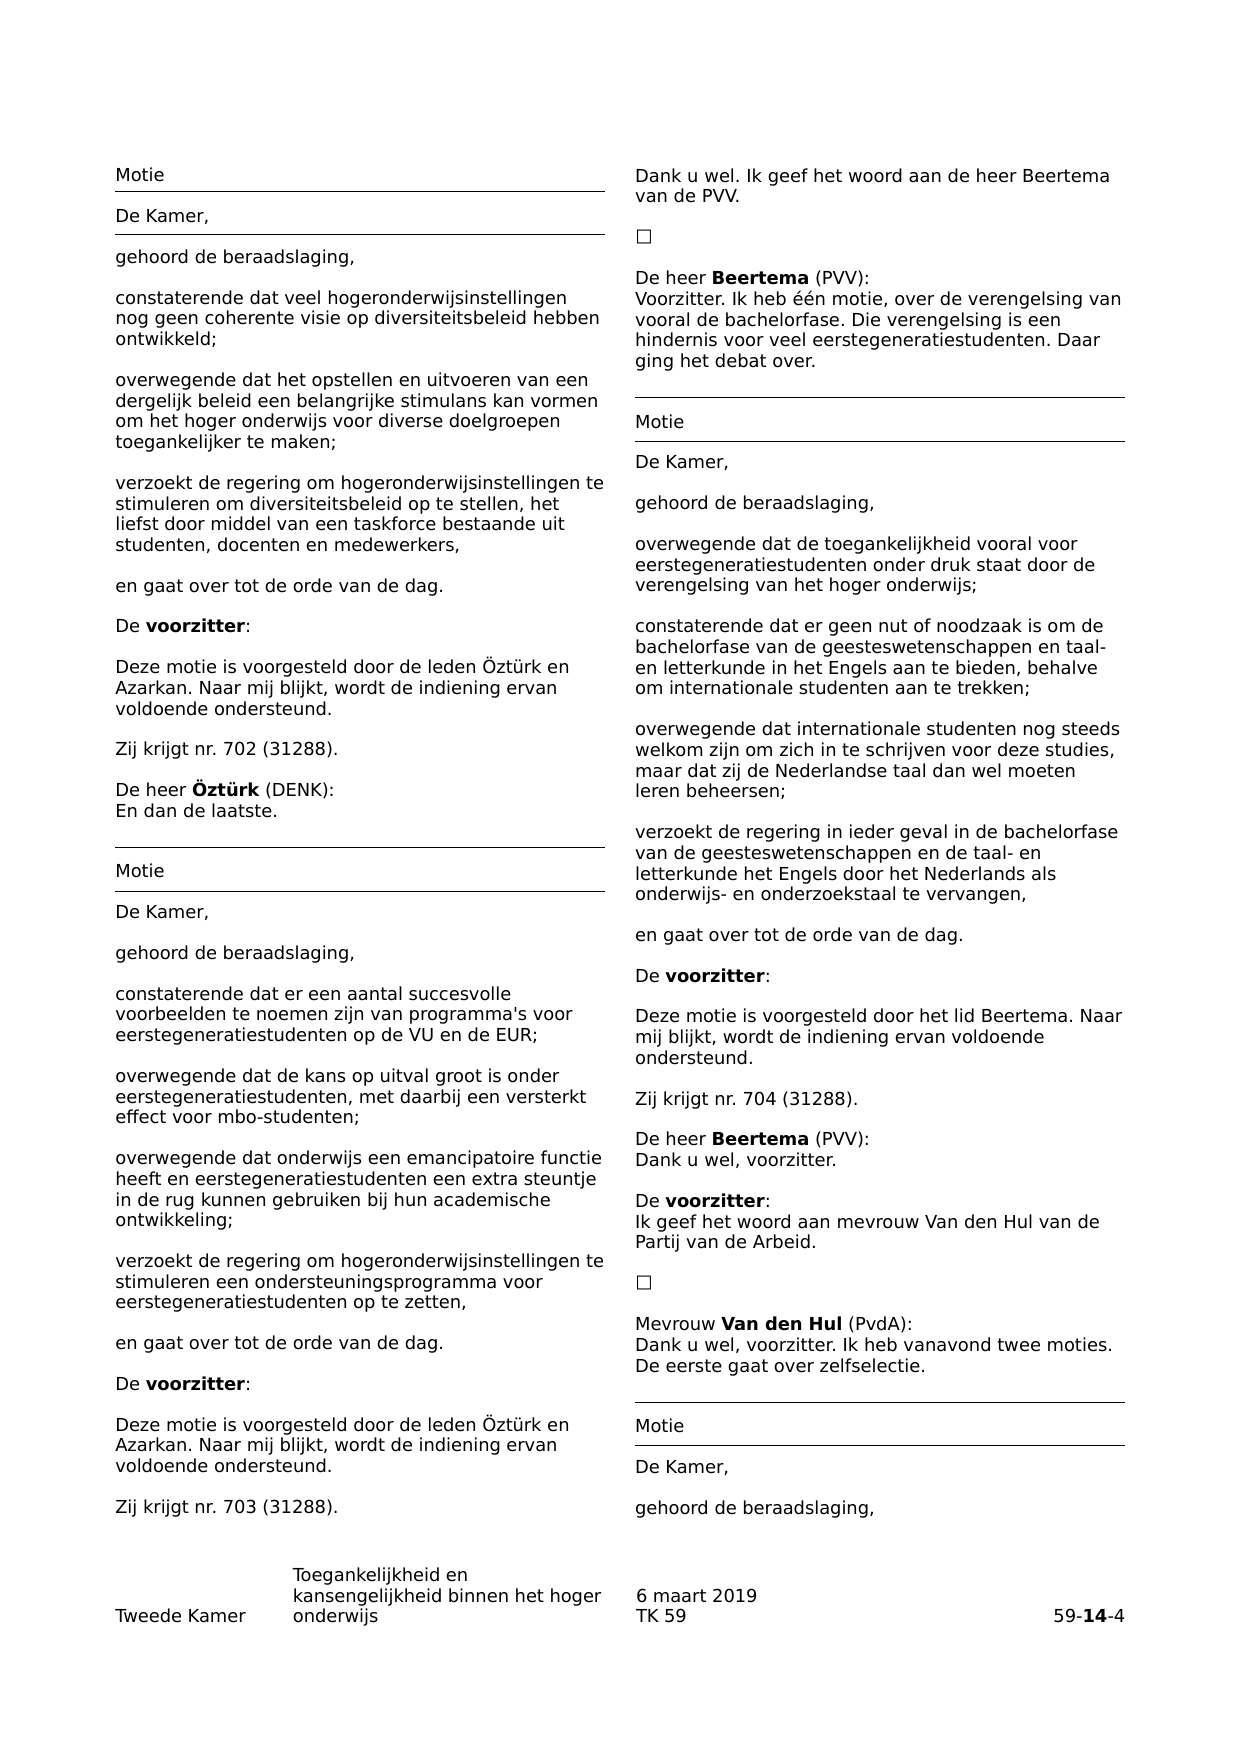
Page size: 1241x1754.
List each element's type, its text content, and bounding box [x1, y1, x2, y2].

text en gaat over tot de orde van de dag. [115, 1333, 605, 1354]
text constaterende dat veel hogeronderwijsinstellingen nog geen coherente visie op diversiteitsbeleid hebben ontwikkeld; [115, 287, 605, 350]
text De Kamer, [115, 206, 605, 227]
text Motie [115, 861, 605, 882]
text overwegende dat de toegankelijkheid vooral voor eerstegeneratiestudenten onder druk staat door de verengelsing van het hoger onderwijs; [635, 534, 1125, 596]
text Dank u wel, voorzitter. Ik heb vanavond twee moties. De eerste gaat over zelfselectie. [635, 1334, 1125, 1376]
text De voorzitter: [115, 1374, 605, 1394]
text overwegende dat de kans op uitval groot is onder eerstegeneratiestudenten, met daarbij een versterkt effect voor mbo-studenten; [115, 1066, 605, 1128]
text Voorzitter. Ik heb één motie, over de verengelsing van vooral de bachelorfase. Die verengelsing is een hindernis voor veel eerstegeneratiestudenten. Daar ging het debat over. [635, 288, 1125, 372]
text Zij krijgt nr. 702 (31288). [115, 739, 605, 760]
text Dank u wel. Ik geef het woord aan de heer Beertema van de PVV. [635, 165, 1125, 207]
text en gaat over tot de orde van de dag. [635, 925, 1125, 946]
text De heer Beertema (PVV): [635, 1129, 1125, 1150]
text De Kamer, [635, 1457, 1125, 1478]
text De Kamer, [635, 452, 1125, 473]
text overwegende dat onderwijs een emancipatoire functie heeft en eerstegeneratiestudenten een extra steuntje in de rug kunnen gebruiken bij hun academische ontwikkeling; [115, 1148, 605, 1231]
text gehoord de beraadslaging, [635, 1498, 1125, 1518]
text Dank u wel, voorzitter. [635, 1150, 1125, 1171]
text De heer Beertema (PVV): [635, 268, 1125, 288]
text De voorzitter: [635, 966, 1125, 986]
text constaterende dat er een aantal succesvolle voorbeelden te noemen zijn van programma's voor eerstegeneratiestudenten op de VU en de EUR; [115, 983, 605, 1046]
text Mevrouw Van den Hul (PvdA): [635, 1314, 1125, 1334]
text Deze motie is voorgesteld door de leden Öztürk en Azarkan. Naar mij blijkt, wordt de indiening ervan voldoende ondersteund. [115, 657, 605, 719]
text Deze motie is voorgesteld door het lid Beertema. Naar mij blijkt, wordt de indiening ervan voldoende ondersteund. [635, 1006, 1125, 1068]
text overwegende dat internationale studenten nog steeds welkom zijn om zich in te schrijven voor deze studies, maar dat zij de Nederlandse taal dan wel moeten leren beheersen; [635, 719, 1125, 802]
text En dan de laatste. [115, 801, 605, 821]
text ⬜ [635, 227, 1125, 248]
text overwegende dat het opstellen en uitvoeren van een dergelijk beleid een belangrijke stimulans kan vormen om het hoger onderwijs voor diverse doelgroepen toegankelijker te maken; [115, 370, 605, 453]
text gehoord de beraadslaging, [115, 247, 605, 267]
text Deze motie is voorgesteld door de leden Öztürk en Azarkan. Naar mij blijkt, wordt de indiening ervan voldoende ondersteund. [115, 1414, 605, 1477]
text Zij krijgt nr. 703 (31288). [115, 1497, 605, 1517]
text De voorzitter: [115, 616, 605, 637]
text en gaat over tot de orde van de dag. [115, 576, 605, 596]
text constaterende dat er geen nut of noodzaak is om de bachelorfase van de geesteswetenschappen en taal- en letterkunde in het Engels aan te bieden, behalve om internationale studenten aan te trekken; [635, 616, 1125, 699]
text Zij krijgt nr. 704 (31288). [635, 1088, 1125, 1109]
text ⬜ [635, 1273, 1125, 1294]
text verzoekt de regering om hogeronderwijsinstellingen te stimuleren een ondersteuningsprogramma voor eerstegeneratiestudenten op te zetten, [115, 1251, 605, 1313]
text Motie [635, 412, 1125, 432]
text verzoekt de regering om hogeronderwijsinstellingen te stimuleren om diversiteitsbeleid op te stellen, het liefst door middel van een taskforce bestaande uit studenten, docenten en medewerkers, [115, 473, 605, 556]
text Motie [635, 1416, 1125, 1437]
text De voorzitter: [635, 1191, 1125, 1211]
text De Kamer, [115, 902, 605, 923]
text verzoekt de regering in ieder geval in de bachelorfase van de geesteswetenschappen en de taal- en letterkunde het Engels door het Nederlands als onderwijs- en onderzoekstaal te vervangen, [635, 822, 1125, 905]
text gehoord de beraadslaging, [115, 943, 605, 963]
text gehoord de beraadslaging, [635, 493, 1125, 514]
text Motie [115, 165, 605, 186]
text De heer Öztürk (DENK): [115, 780, 605, 801]
text Ik geef het woord aan mevrouw Van den Hul van de Partij van de Arbeid. [635, 1211, 1125, 1253]
